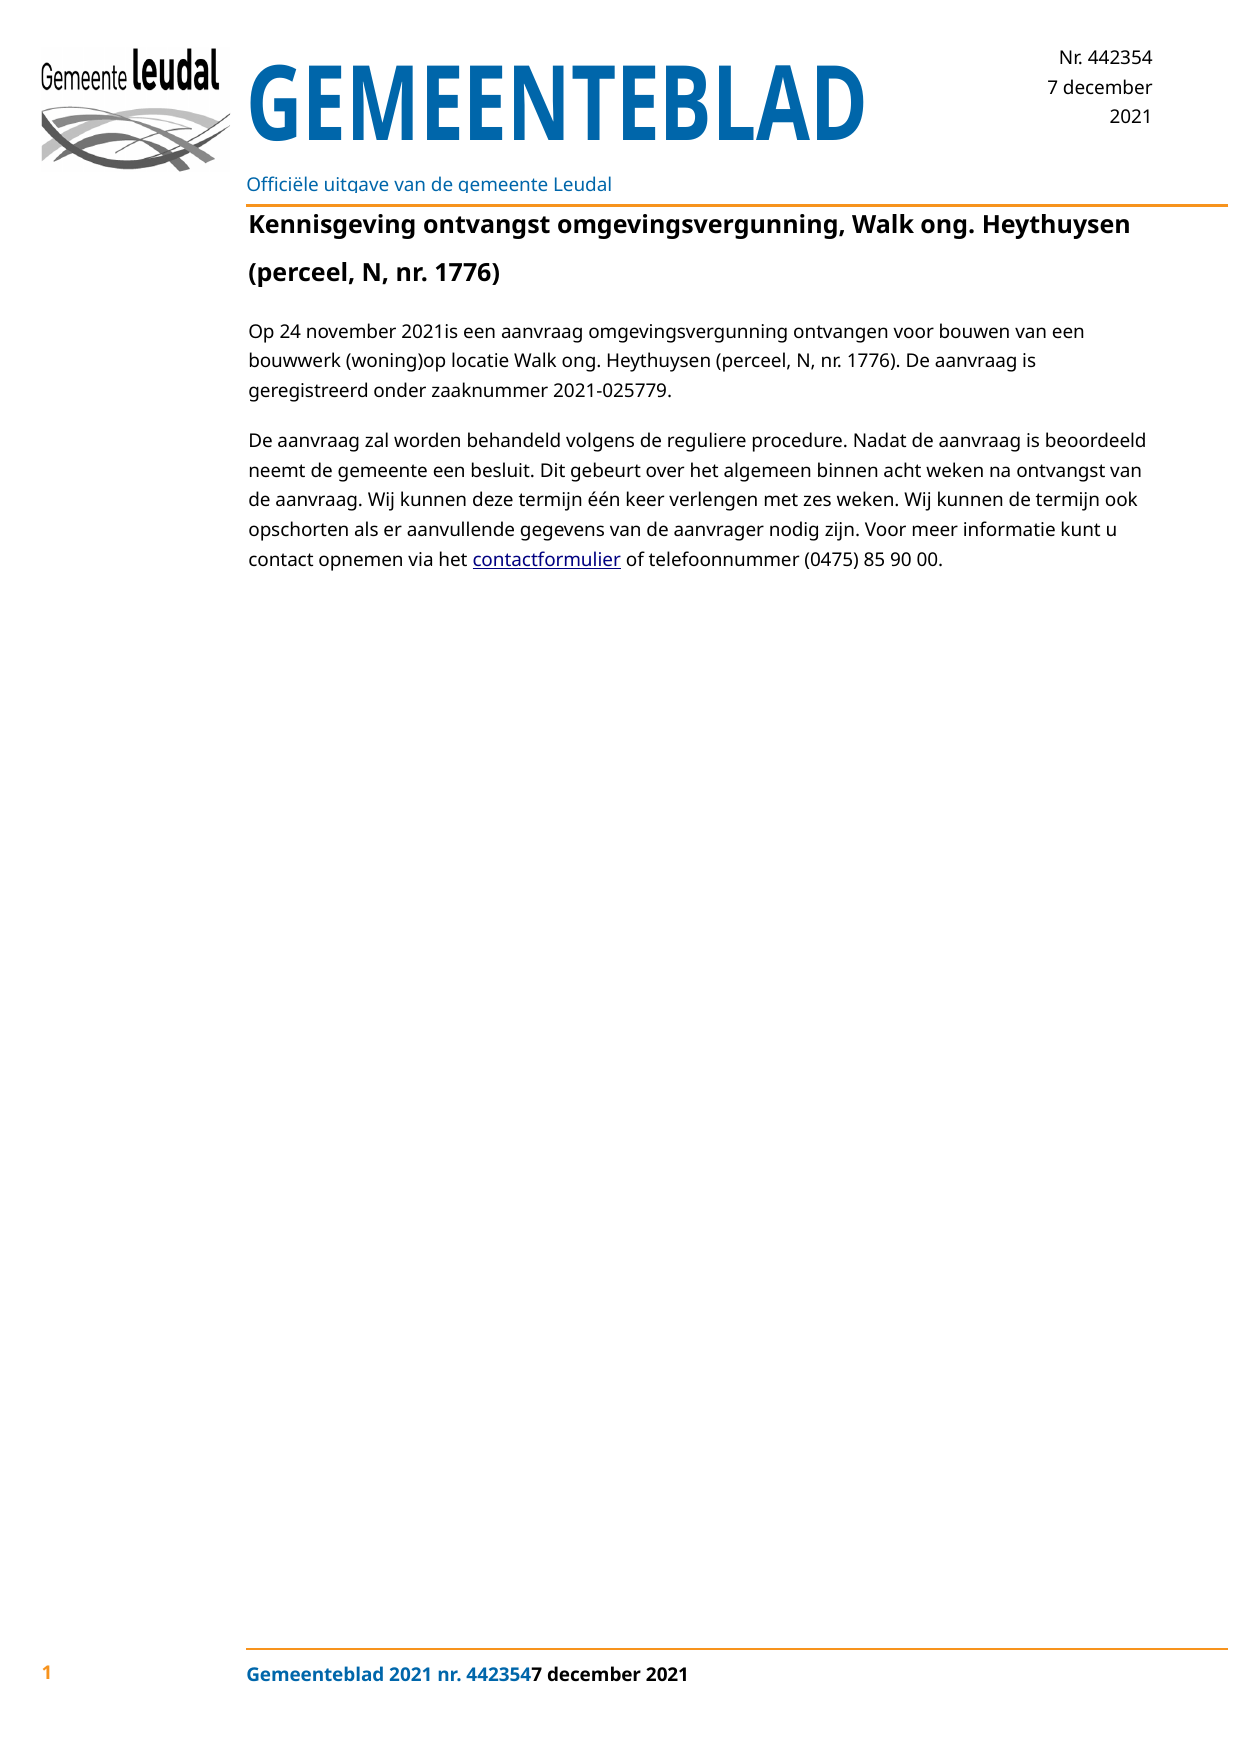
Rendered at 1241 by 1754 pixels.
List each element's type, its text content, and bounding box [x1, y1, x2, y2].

text De aanvraag zal worden behandeld volgens de reguliere procedure. Nadat de aanvraag is beoordeeld neemt de gemeente een besluit. Dit gebeurt over het algemeen binnen acht weken na ontvangst van de aanvraag. Wij kunnen deze termijn één keer verlengen met zes weken. Wij kunnen de termijn ook opschorten als er aanvullende gegevens van de aanvrager nodig zijn. Voor meer informatie kunt u contact opnemen via het contactformulier of telefoonnummer (0475) 85 90 00. [248, 427, 1152, 572]
text Kennisgeving ontvangst omgevingsvergunning, Walk ong. Heythuysen (perceel, N, nr. 1776) [248, 207, 1152, 288]
text Op 24 november 2021is een aanvraag omgevingsvergunning ontvangen voor bouwen van een bouwwerk (woning)op locatie Walk ong. Heythuysen (perceel, N, nr. 1776). De aanvraag is geregistreerd onder zaaknummer 2021-025779. [248, 318, 1152, 403]
picture [41, 47, 231, 172]
